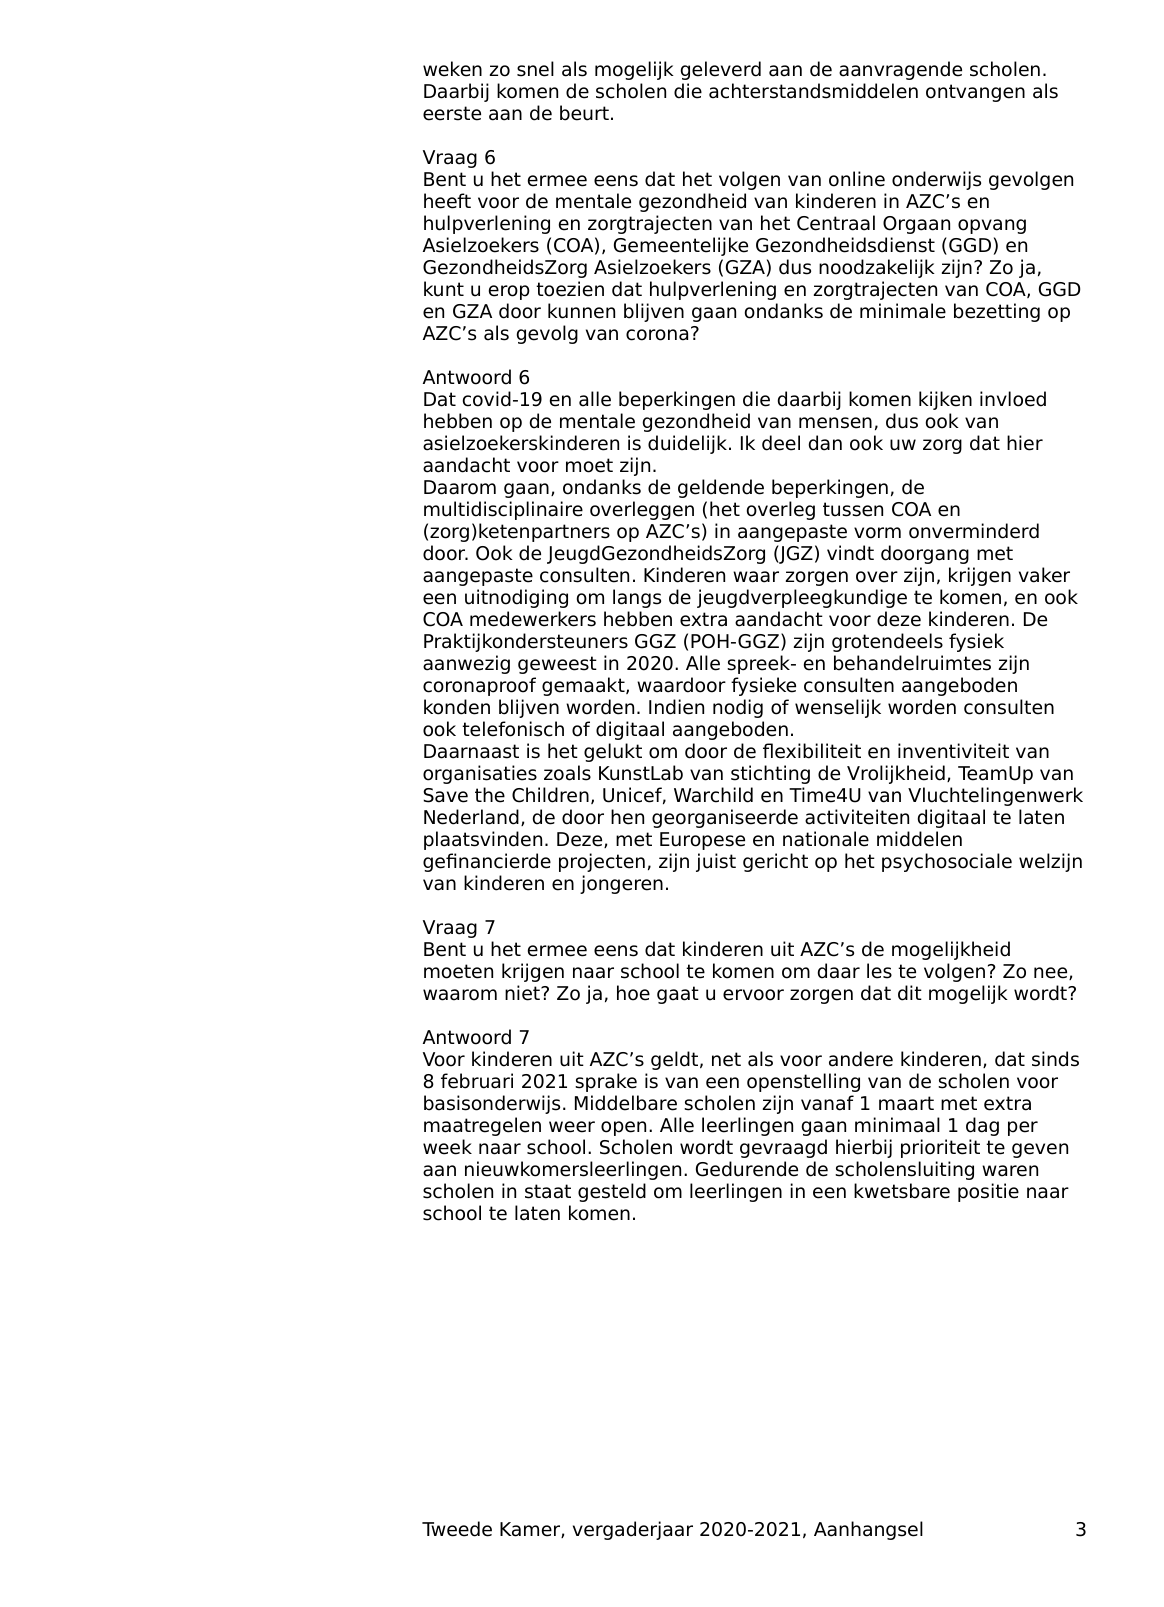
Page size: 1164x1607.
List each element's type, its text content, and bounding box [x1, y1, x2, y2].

text Vraag 7 [422, 917, 1087, 939]
text Bent u het ermee eens dat het volgen van online onderwijs gevolgen heeft voor de mentale gezondheid van kinderen in AZC’s en hulpverlening en zorgtrajecten van het Centraal Orgaan opvang Asielzoekers (COA), Gemeentelijke Gezondheidsdienst (GGD) en GezondheidsZorg Asielzoekers (GZA) dus noodzakelijk zijn? Zo ja, kunt u erop toezien dat hulpverlening en zorgtrajecten van COA, GGD en GZA door kunnen blijven gaan ondanks de minimale bezetting op AZC’s als gevolg van corona? [422, 169, 1087, 345]
text Bent u het ermee eens dat kinderen uit AZC’s de mogelijkheid moeten krijgen naar school te komen om daar les te volgen? Zo nee, waarom niet? Zo ja, hoe gaat u ervoor zorgen dat dit mogelijk wordt? [422, 939, 1087, 1005]
text Voor kinderen uit AZC’s geldt, net als voor andere kinderen, dat sinds 8 februari 2021 sprake is van een openstelling van de scholen voor basisonderwijs. Middelbare scholen zijn vanaf 1 maart met extra maatregelen weer open. Alle leerlingen gaan minimaal 1 dag per week naar school. Scholen wordt gevraagd hierbij prioriteit te geven aan nieuwkomersleerlingen. Gedurende de scholensluiting waren scholen in staat gesteld om leerlingen in een kwetsbare positie naar school te laten komen. [422, 1049, 1087, 1225]
text Antwoord 6 [422, 367, 1087, 389]
text Daarnaast is het gelukt om door de flexibiliteit en inventiviteit van organisaties zoals KunstLab van stichting de Vrolijkheid, TeamUp van Save the Children, Unicef, Warchild en Time4U van Vluchtelingenwerk Nederland, de door hen georganiseerde activiteiten digitaal te laten plaatsvinden. Deze, met Europese en nationale middelen gefinancierde projecten, zijn juist gericht op het psychosociale welzijn van kinderen en jongeren. [422, 741, 1087, 895]
text Antwoord 7 [422, 1027, 1087, 1049]
text Daarom gaan, ondanks de geldende beperkingen, de multidisciplinaire overleggen (het overleg tussen COA en (zorg)ketenpartners op AZC’s) in aangepaste vorm onverminderd door. Ook de JeugdGezondheidsZorg (JGZ) vindt doorgang met aangepaste consulten. Kinderen waar zorgen over zijn, krijgen vaker een uitnodiging om langs de jeugdverpleegkundige te komen, en ook COA medewerkers hebben extra aandacht voor deze kinderen. De Praktijkondersteuners GGZ (POH-GGZ) zijn grotendeels fysiek aanwezig geweest in 2020. Alle spreek- en behandelruimtes zijn coronaproof gemaakt, waardoor fysieke consulten aangeboden konden blijven worden. Indien nodig of wenselijk worden consulten ook telefonisch of digitaal aangeboden. [422, 477, 1087, 741]
text Dat covid-19 en alle beperkingen die daarbij komen kijken invloed hebben op de mentale gezondheid van mensen, dus ook van asielzoekerskinderen is duidelijk. Ik deel dan ook uw zorg dat hier aandacht voor moet zijn. [422, 389, 1087, 477]
text Vraag 6 [422, 147, 1087, 169]
text weken zo snel als mogelijk geleverd aan de aanvragende scholen. Daarbij komen de scholen die achterstandsmiddelen ontvangen als eerste aan de beurt. [422, 59, 1087, 125]
